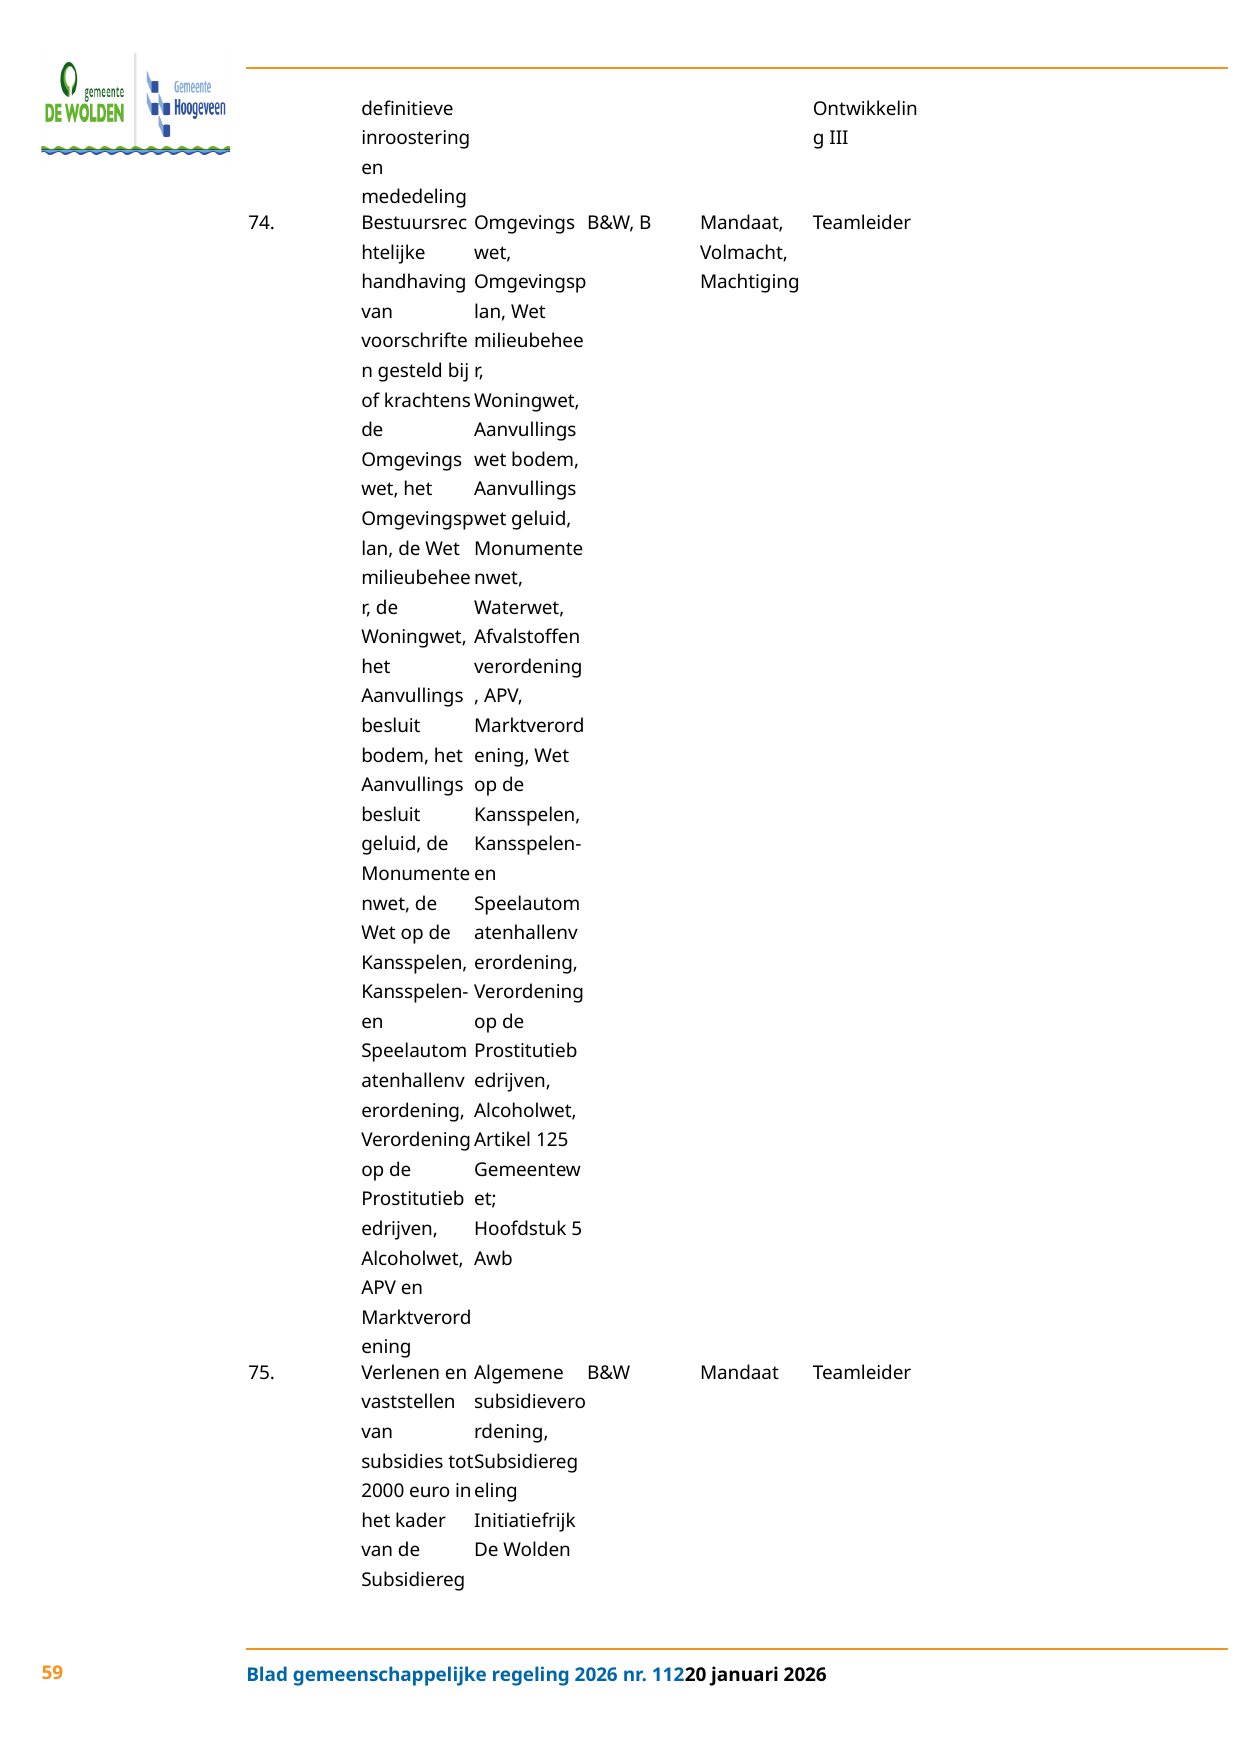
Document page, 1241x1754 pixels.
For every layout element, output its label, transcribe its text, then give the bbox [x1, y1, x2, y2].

table_cell [926, 209, 1038, 1359]
table_cell Algemene subsidieverordening, Subsidieregeling Initiatiefrijk De Wolden [474, 1359, 587, 1592]
table_cell [700, 95, 813, 209]
table_cell Ontwikkeling III [813, 95, 926, 209]
table_cell [248, 95, 361, 209]
table_cell Mandaat, Volmacht, Machtiging [700, 209, 813, 1359]
table_cell B&W [587, 1359, 700, 1592]
table_cell 74. [248, 209, 361, 1359]
table_cell Mandaat [700, 1359, 813, 1592]
table_cell B&W, B [587, 209, 700, 1359]
table_cell Bestuursrechtelijke handhaving van voorschriften gesteld bij of krachtens de Omgevingswet, het Omgevingsplan, de Wet milieubeheer, de Woningwet, het Aanvullingsbesluit bodem, het Aanvullingsbesluit geluid, de Monumentenwet, de Wet op de Kansspelen, Kansspelen- en Speelautomatenhallenverordening, Verordening op de Prostitutiebedrijven, Alcoholwet, APV en Marktverordening [361, 209, 474, 1359]
table_cell definitieve inroostering en mededeling [361, 95, 474, 209]
table_cell [474, 95, 587, 209]
table_cell Teamleider [813, 209, 926, 1359]
table_cell Omgevingswet, Omgevingsplan, Wet milieubeheer, Woningwet, Aanvullingswet bodem, Aanvullingswet geluid, Monumentenwet, Waterwet, Afvalstoffenverordening, APV, Marktverordening, Wet op de Kansspelen, Kansspelen- en Speelautomatenhallenverordening, Verordening op de Prostitutiebedrijven, Alcoholwet, Artikel 125 Gemeentewet; Hoofdstuk 5 Awb [474, 209, 587, 1359]
table_cell [587, 95, 700, 209]
table_cell 75. [248, 1359, 361, 1592]
table_cell Verlenen en vaststellen van subsidies tot 2000 euro in het kader van de Subsidiereg [361, 1359, 474, 1592]
table_cell Teamleider [813, 1359, 926, 1592]
picture [41, 47, 231, 172]
table_cell [926, 95, 1038, 209]
table_cell [926, 1359, 1038, 1592]
